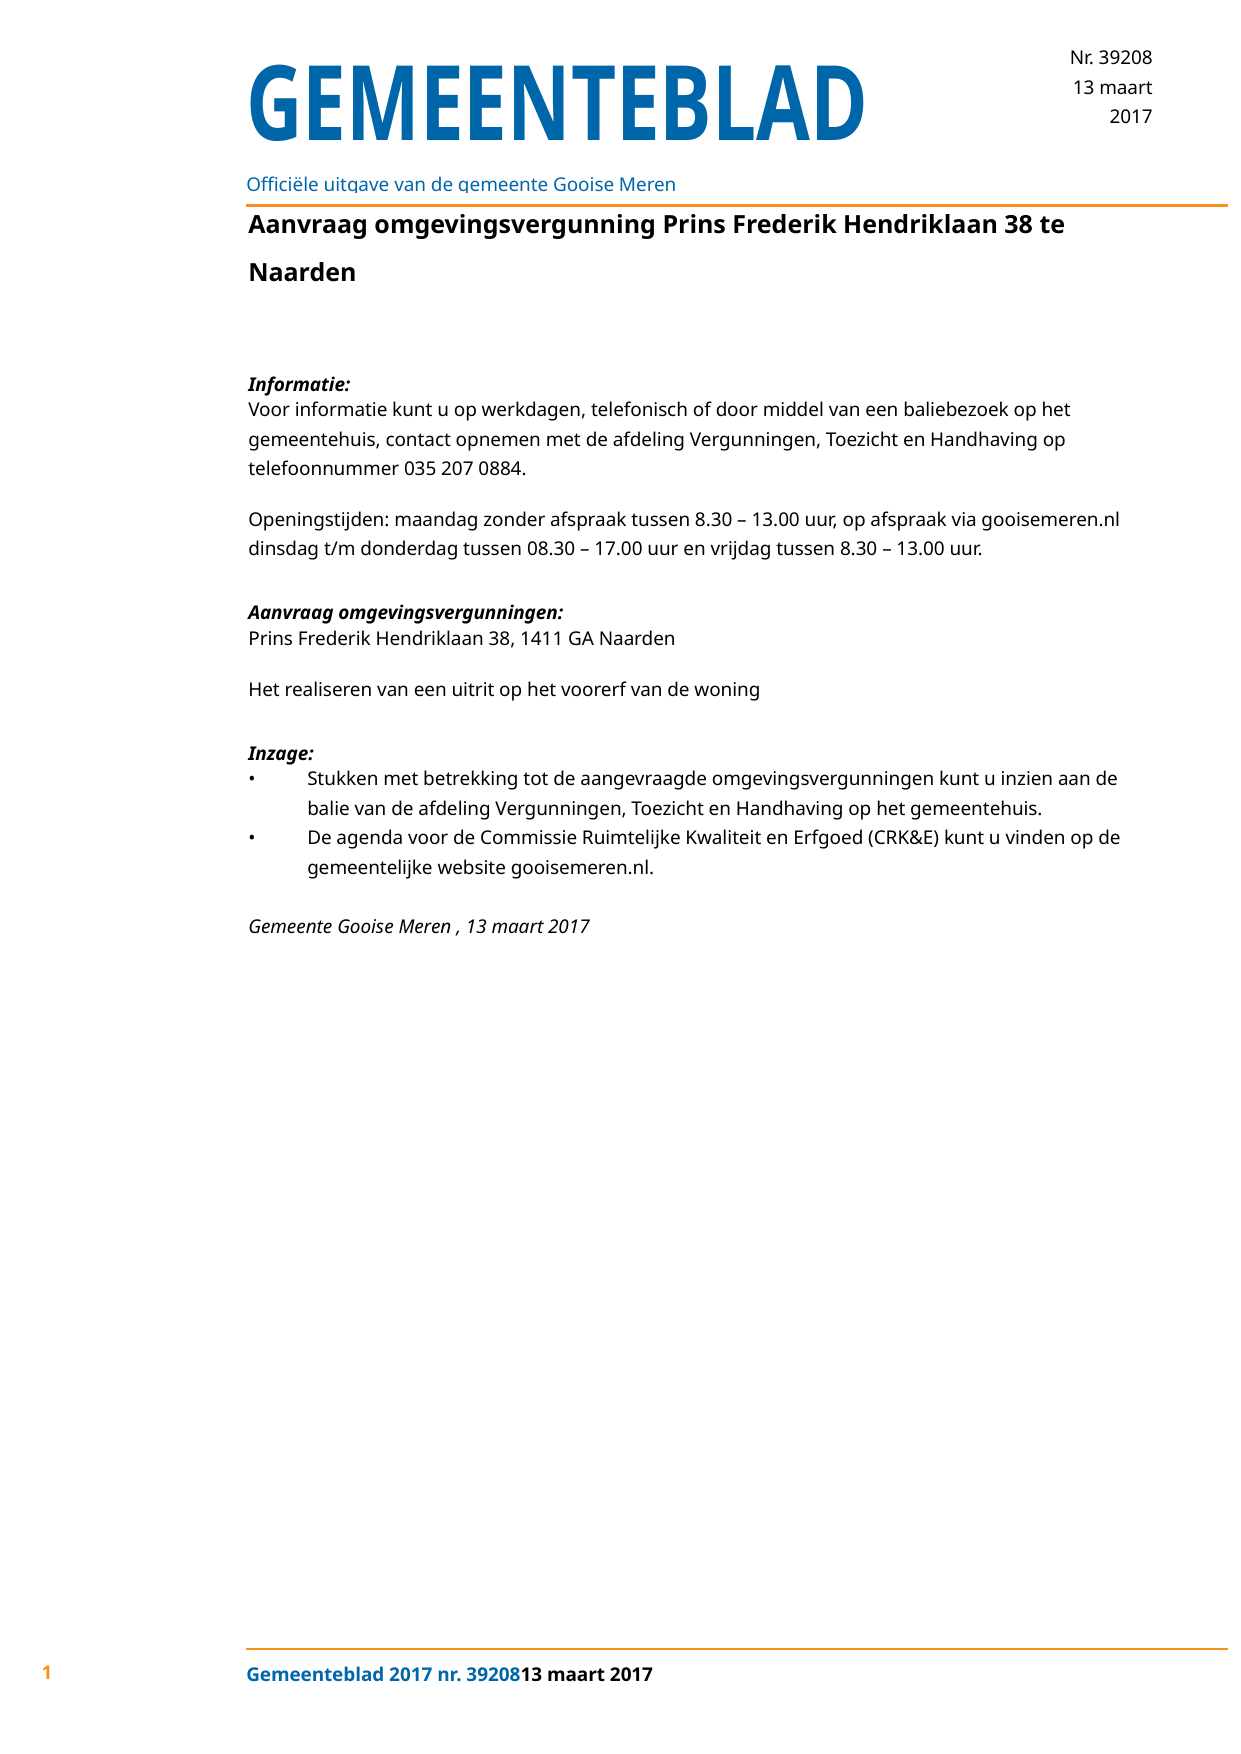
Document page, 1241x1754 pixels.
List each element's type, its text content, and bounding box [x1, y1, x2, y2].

text Openingstijden: maandag zonder afspraak tussen 8.30 – 13.00 uur, op afspraak via gooisemeren.nl dinsdag t/m donderdag tussen 08.30 – 17.00 uur en vrijdag tussen 8.30 – 13.00 uur. [248, 506, 1152, 561]
text Voor informatie kunt u op werkdagen, telefonisch of door middel van een baliebezoek op het gemeentehuis, contact opnemen met de afdeling Vergunningen, Toezicht en Handhaving op telefoonnummer 035 207 0884. [248, 396, 1152, 481]
text Informatie: [248, 371, 1152, 396]
text Prins Frederik Hendriklaan 38, 1411 GA Naarden [248, 625, 1152, 651]
list Stukken met betrekking tot de aangevraagde omgevingsvergunningen kunt u inzien aan de balie van de afdeling Vergunningen, Toezicht en Handhaving op het gemeentehuis. [248, 765, 1152, 821]
text Gemeente Gooise Meren , 13 maart 2017 [248, 913, 1152, 939]
text Aanvraag omgevingsvergunning Prins Frederik Hendriklaan 38 te Naarden [248, 207, 1152, 288]
list De agenda voor de Commissie Ruimtelijke Kwaliteit en Erfgoed (CRK&E) kunt u vinden op de gemeentelijke website gooisemeren.nl. [248, 824, 1152, 880]
text Aanvraag omgevingsvergunningen: [248, 599, 1152, 625]
text Inzage: [248, 740, 1152, 765]
text Het realiseren van een uitrit op het voorerf van de woning [248, 676, 1152, 701]
picture [41, 47, 231, 172]
